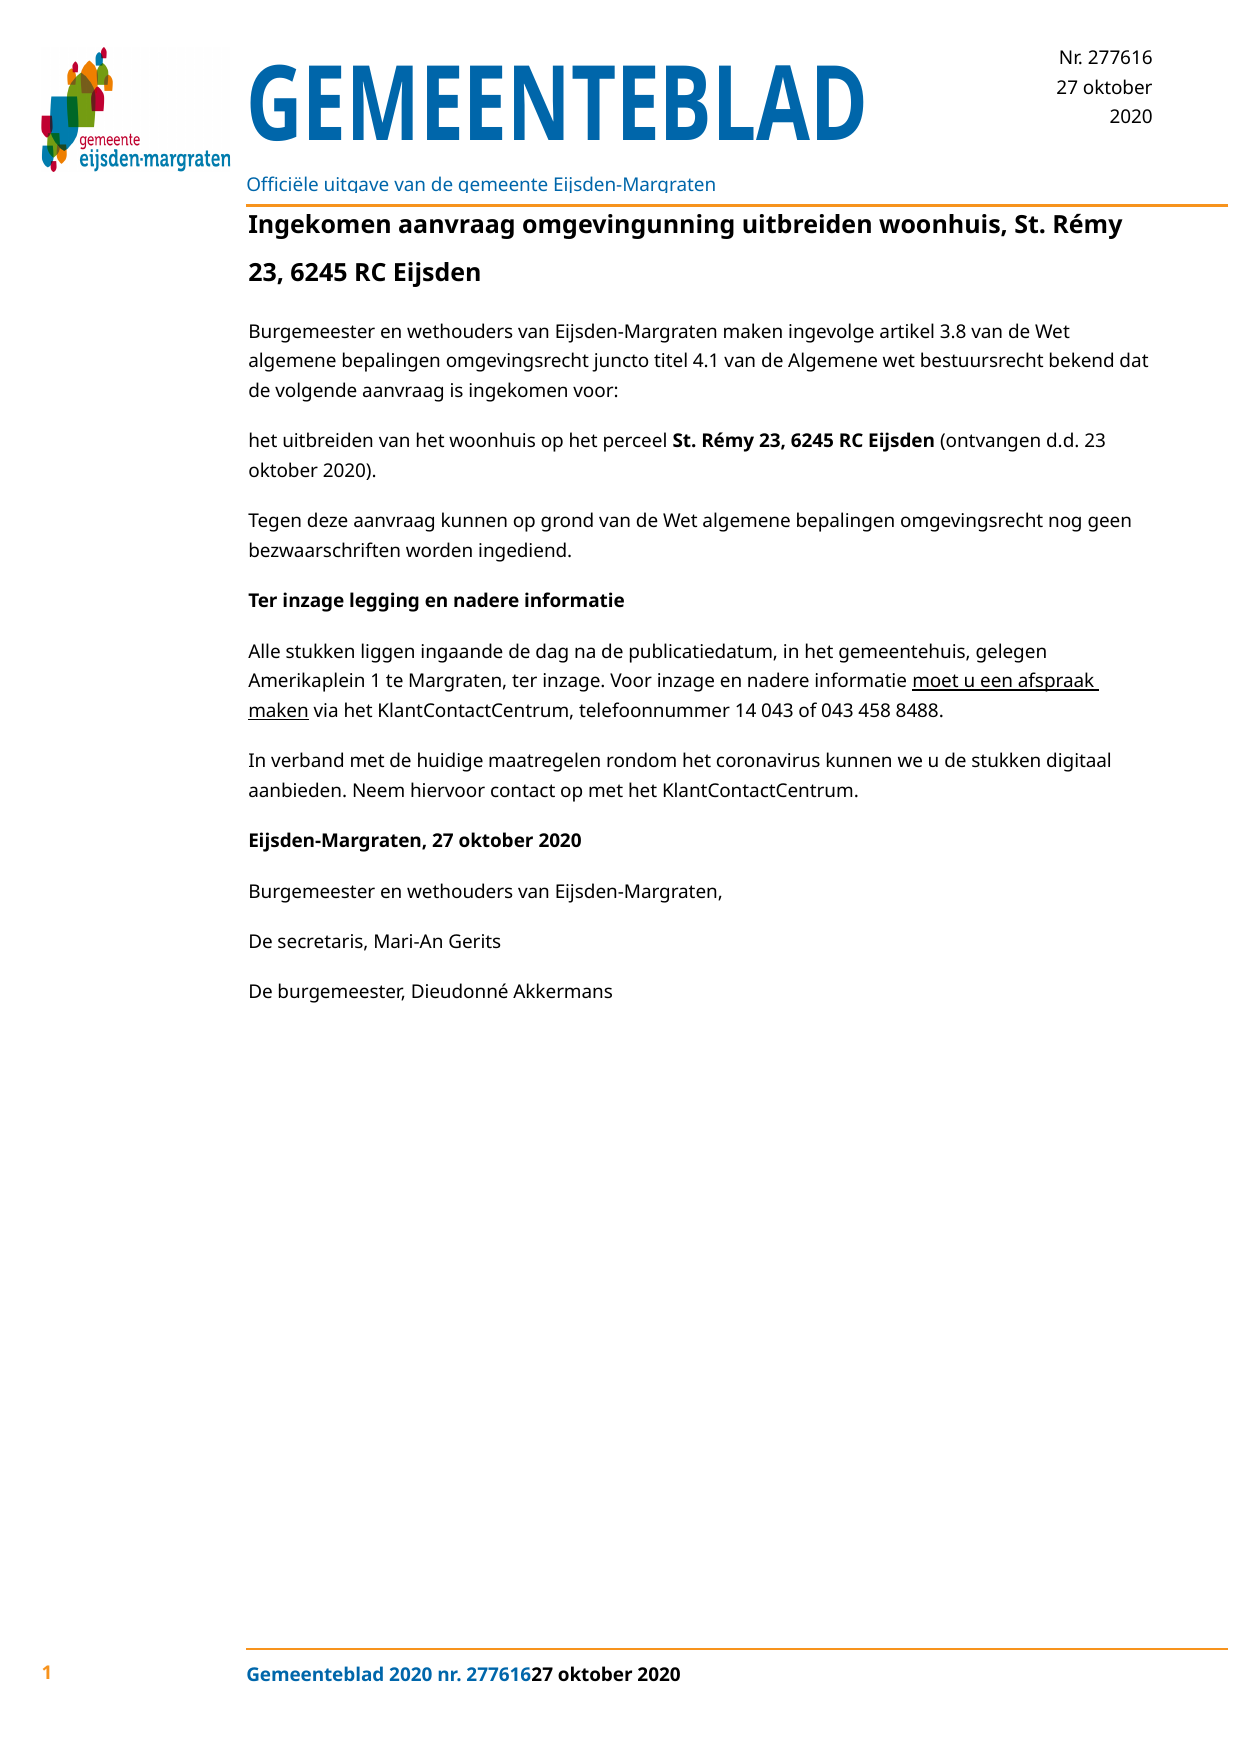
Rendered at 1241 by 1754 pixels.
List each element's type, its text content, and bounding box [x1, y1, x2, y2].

text Eijsden-Margraten, 27 oktober 2020 [248, 827, 1152, 853]
text De burgemeester, Dieudonné Akkermans [248, 979, 1152, 1004]
text De secretaris, Mari-An Gerits [248, 928, 1152, 954]
text Ingekomen aanvraag omgevingunning uitbreiden woonhuis, St. Rémy 23, 6245 RC Eijsden [248, 207, 1152, 288]
text Burgemeester en wethouders van Eijsden-Margraten, [248, 878, 1152, 904]
picture [41, 47, 231, 172]
text het uitbreiden van het woonhuis op het perceel St. Rémy 23, 6245 RC Eijsden (ontvangen d.d. 23 oktober 2020). [248, 427, 1152, 483]
text Tegen deze aanvraag kunnen op grond van de Wet algemene bepalingen omgevingsrecht nog geen bezwaarschriften worden ingediend. [248, 507, 1152, 563]
text Ter inzage legging en nadere informatie [248, 587, 1152, 613]
text Burgemeester en wethouders van Eijsden-Margraten maken ingevolge artikel 3.8 van de Wet algemene bepalingen omgevingsrecht juncto titel 4.1 van de Algemene wet bestuursrecht bekend dat de volgende aanvraag is ingekomen voor: [248, 318, 1152, 403]
text In verband met de huidige maatregelen rondom het coronavirus kunnen we u de stukken digitaal aanbieden. Neem hiervoor contact op met het KlantContactCentrum. [248, 747, 1152, 803]
text Alle stukken liggen ingaande de dag na de publicatiedatum, in het gemeentehuis, gelegen Amerikaplein 1 te Margraten, ter inzage. Voor inzage en nadere informatie moet u een afspraak maken via het KlantContactCentrum, telefoonnummer 14 043 of 043 458 8488. [248, 638, 1152, 723]
